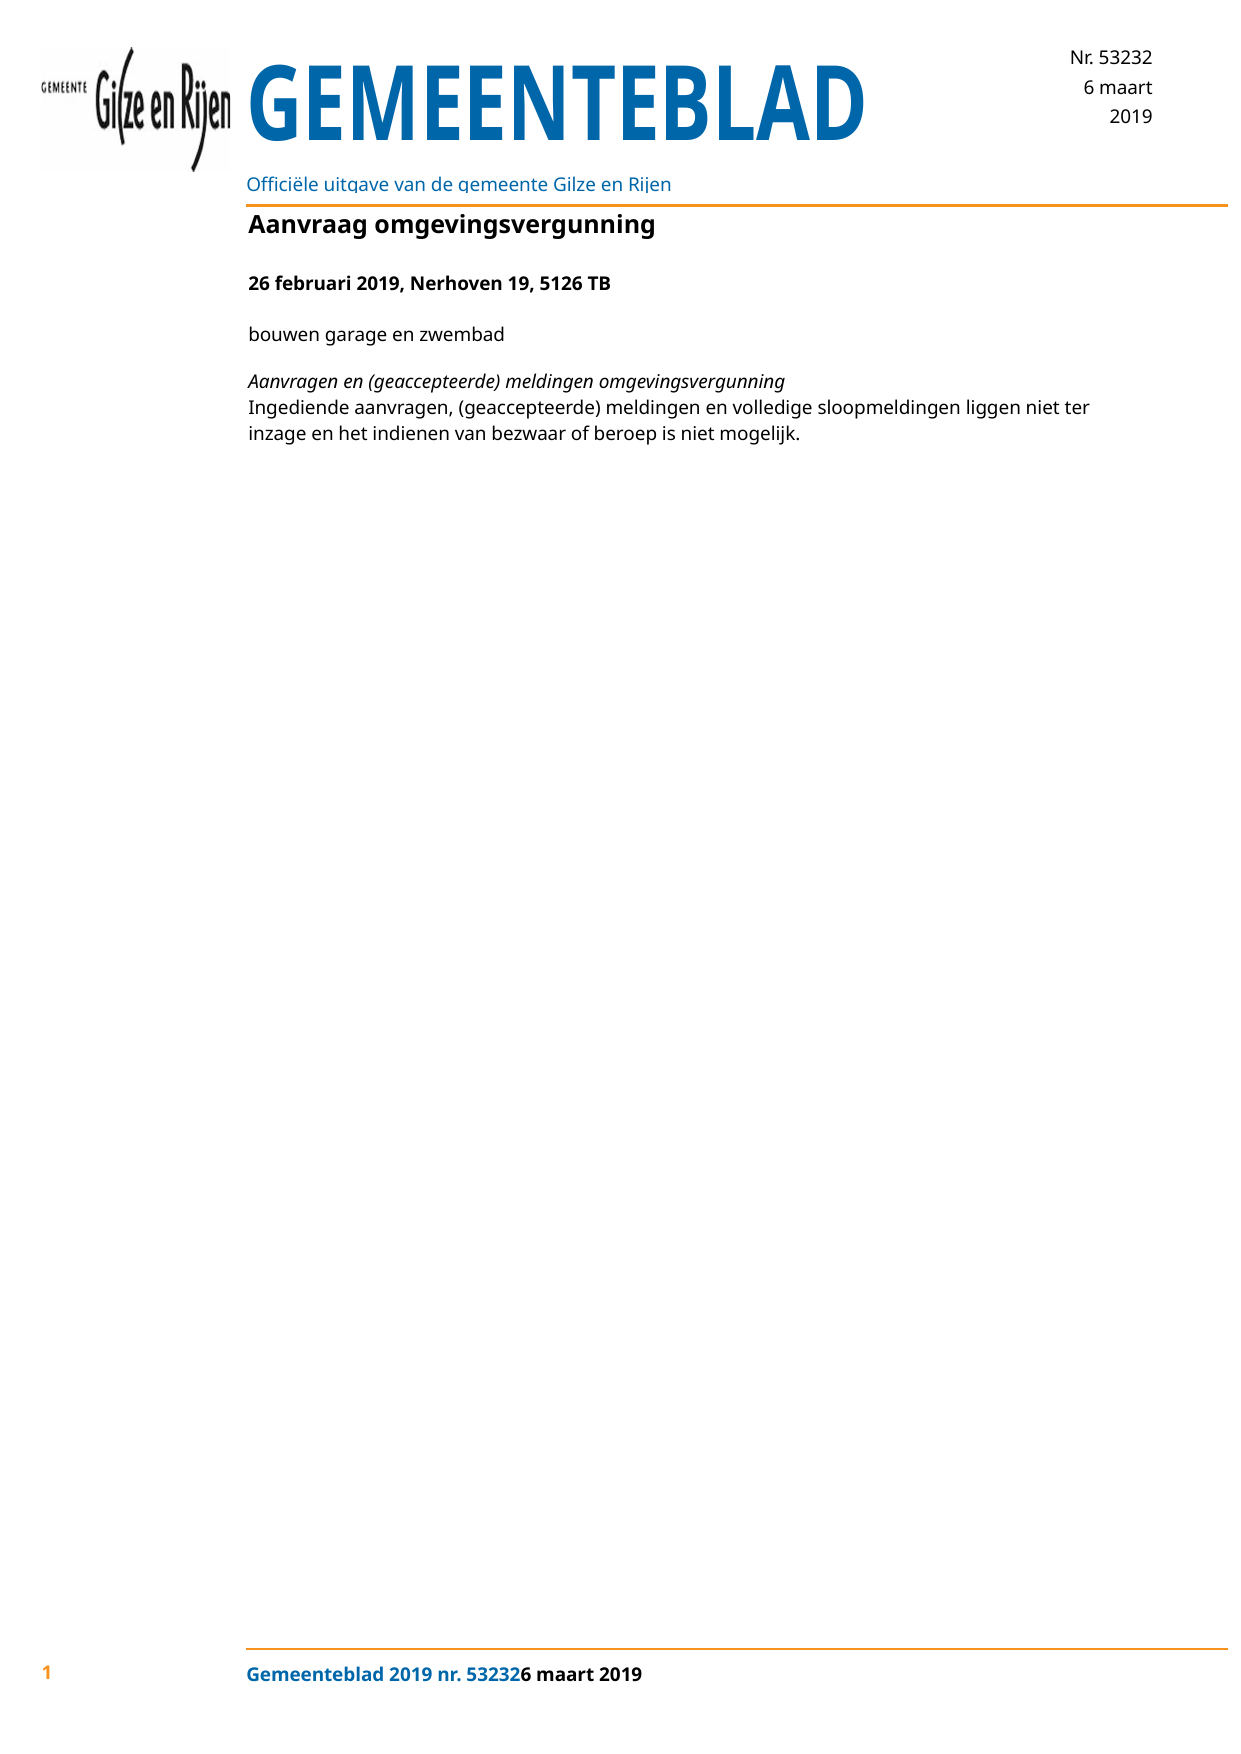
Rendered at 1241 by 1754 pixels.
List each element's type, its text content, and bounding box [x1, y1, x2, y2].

picture [41, 47, 231, 172]
text bouwen garage en zwembad [248, 321, 1152, 346]
text 26 februari 2019, Nerhoven 19, 5126 TB [248, 270, 1152, 296]
text Ingediende aanvragen, (geaccepteerde) meldingen en volledige sloopmeldingen liggen niet ter inzage en het indienen van bezwaar of beroep is niet mogelijk. [248, 394, 1152, 446]
text Aanvraag omgevingsvergunning [248, 207, 1152, 241]
text Aanvragen en (geaccepteerde) meldingen omgevingsvergunning [248, 368, 1152, 394]
